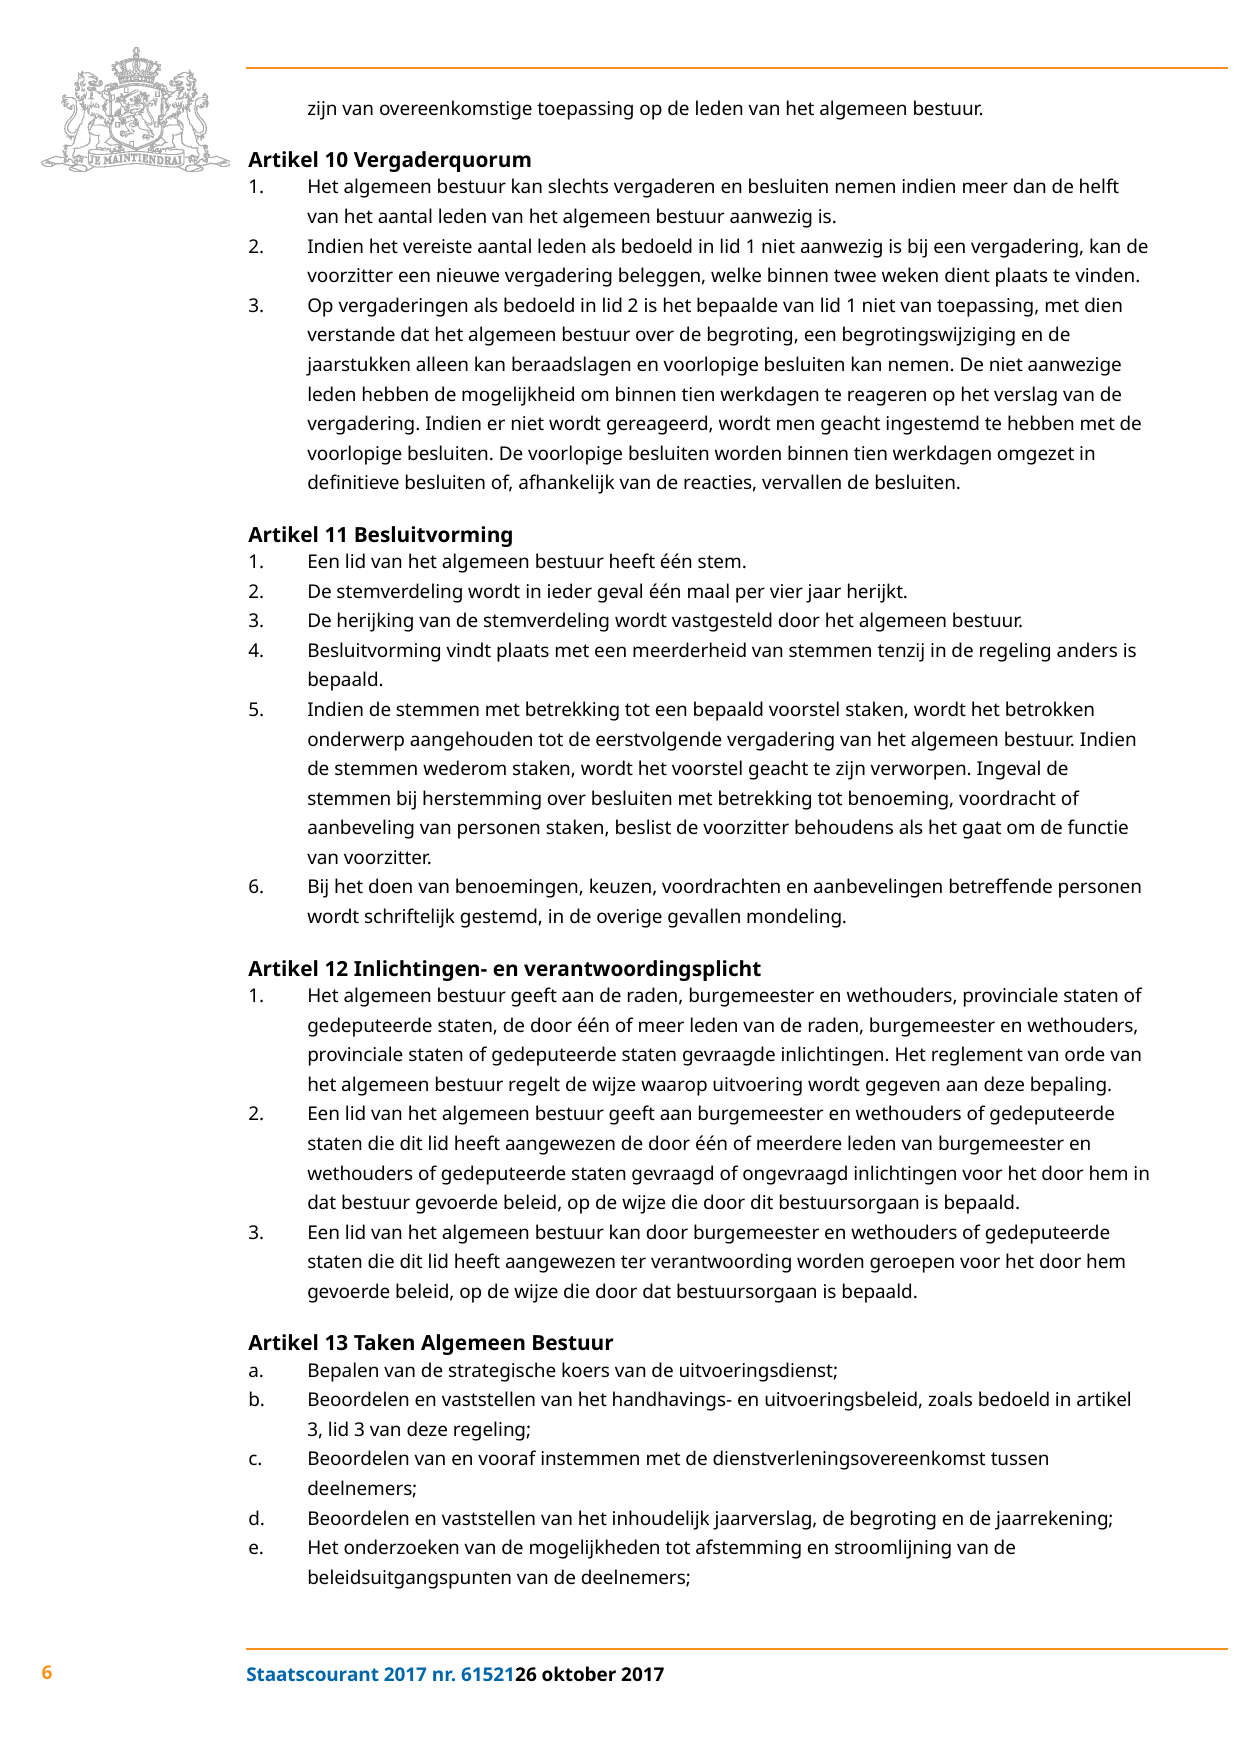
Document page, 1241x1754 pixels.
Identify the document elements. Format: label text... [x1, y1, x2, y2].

list Bij het doen van benoemingen, keuzen, voordrachten en aanbevelingen betreffende personen wordt schriftelijk gestemd, in de overige gevallen mondeling. [248, 874, 1152, 929]
list Beoordelen van en vooraf instemmen met de dienstverleningsovereenkomst tussen deelnemers; [248, 1446, 1152, 1501]
list De stemverdeling wordt in ieder geval één maal per vier jaar herijkt. [248, 578, 1152, 604]
list Het algemeen bestuur geeft aan de raden, burgemeester en wethouders, provinciale staten of gedeputeerde staten, de door één of meer leden van de raden, burgemeester en wethouders, provinciale staten of gedeputeerde staten gevraagde inlichtingen. Het reglement van orde van het algemeen bestuur regelt de wijze waarop uitvoering wordt gegeven aan deze bepaling. [248, 982, 1152, 1097]
list Het onderzoeken van de mogelijkheden tot afstemming en stroomlijning van de beleidsuitgangspunten van de deelnemers; [248, 1534, 1152, 1590]
text Artikel 12 Inlichtingen- en verantwoordingsplicht [248, 954, 1152, 982]
list Op vergaderingen als bedoeld in lid 2 is het bepaalde van lid 1 niet van toepassing, met dien verstande dat het algemeen bestuur over de begroting, een begrotingswijziging en de jaarstukken alleen kan beraadslagen en voorlopige besluiten kan nemen. De niet aanwezige leden hebben de mogelijkheid om binnen tien werkdagen te reageren op het verslag van de vergadering. Indien er niet wordt gereageerd, wordt men geacht ingestemd te hebben met de voorlopige besluiten. De voorlopige besluiten worden binnen tien werkdagen omgezet in definitieve besluiten of, afhankelijk van de reacties, vervallen de besluiten. [248, 292, 1152, 495]
list Een lid van het algemeen bestuur kan door burgemeester en wethouders of gedeputeerde staten die dit lid heeft aangewezen ter verantwoording worden geroepen voor het door hem gevoerde beleid, op de wijze die door dat bestuursorgaan is bepaald. [248, 1219, 1152, 1304]
list De herijking van de stemverdeling wordt vastgesteld door het algemeen bestuur. [248, 607, 1152, 633]
list Beoordelen en vaststellen van het inhoudelijk jaarverslag, de begroting en de jaarrekening; [248, 1505, 1152, 1531]
list Beoordelen en vaststellen van het handhavings- en uitvoeringsbeleid, zoals bedoeld in artikel 3, lid 3 van deze regeling; [248, 1386, 1152, 1442]
text Artikel 13 Taken Algemeen Bestuur [248, 1328, 1152, 1357]
list zijn van overeenkomstige toepassing op de leden van het algemeen bestuur. [248, 95, 1152, 121]
list Een lid van het algemeen bestuur heeft één stem. [248, 548, 1152, 574]
list Besluitvorming vindt plaats met een meerderheid van stemmen tenzij in de regeling anders is bepaald. [248, 637, 1152, 692]
text Artikel 11 Besluitvorming [248, 520, 1152, 548]
list Het algemeen bestuur kan slechts vergaderen en besluiten nemen indien meer dan de helft van het aantal leden van het algemeen bestuur aanwezig is. [248, 174, 1152, 229]
list Een lid van het algemeen bestuur geeft aan burgemeester en wethouders of gedeputeerde staten die dit lid heeft aangewezen de door één of meerdere leden van burgemeester en wethouders of gedeputeerde staten gevraagd of ongevraagd inlichtingen voor het door hem in dat bestuur gevoerde beleid, op de wijze die door dit bestuursorgaan is bepaald. [248, 1101, 1152, 1215]
list Bepalen van de strategische koers van de uitvoeringsdienst; [248, 1357, 1152, 1383]
picture [41, 47, 231, 172]
text Artikel 10 Vergaderquorum [248, 145, 1152, 174]
list Indien de stemmen met betrekking tot een bepaald voorstel staken, wordt het betrokken onderwerp aangehouden tot de eerstvolgende vergadering van het algemeen bestuur. Indien de stemmen wederom staken, wordt het voorstel geacht te zijn verworpen. Ingeval de stemmen bij herstemming over besluiten met betrekking tot benoeming, voordracht of aanbeveling van personen staken, beslist de voorzitter behoudens als het gaat om de functie van voorzitter. [248, 696, 1152, 870]
list Indien het vereiste aantal leden als bedoeld in lid 1 niet aanwezig is bij een vergadering, kan de voorzitter een nieuwe vergadering beleggen, welke binnen twee weken dient plaats te vinden. [248, 233, 1152, 288]
